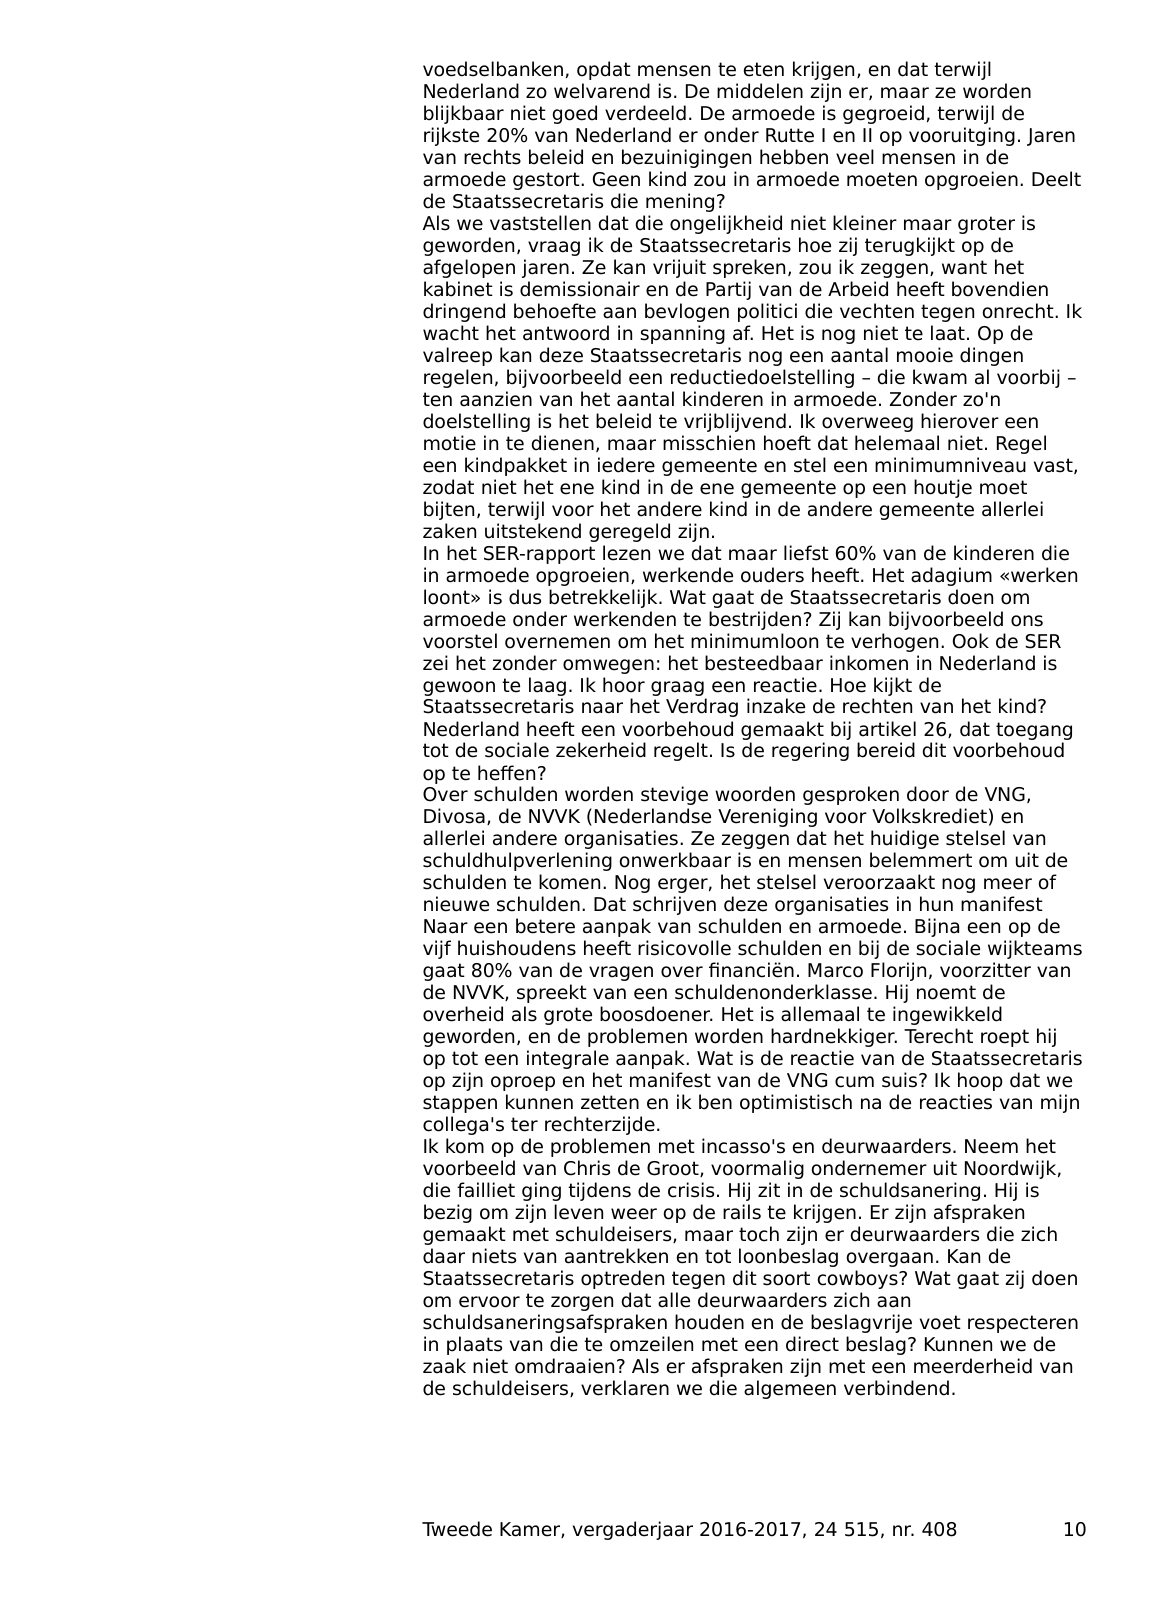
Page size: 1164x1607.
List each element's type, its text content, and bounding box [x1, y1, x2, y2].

text Als we vaststellen dat die ongelijkheid niet kleiner maar groter is geworden, vraag ik de Staatssecretaris hoe zij terugkijkt op de afgelopen jaren. Ze kan vrijuit spreken, zou ik zeggen, want het kabinet is demissionair en de Partij van de Arbeid heeft bovendien dringend behoefte aan bevlogen politici die vechten tegen onrecht. Ik wacht het antwoord in spanning af. Het is nog niet te laat. Op de valreep kan deze Staatssecretaris nog een aantal mooie dingen regelen, bijvoorbeeld een reductiedoelstelling – die kwam al voorbij – ten aanzien van het aantal kinderen in armoede. Zonder zo'n doelstelling is het beleid te vrijblijvend. Ik overweeg hierover een motie in te dienen, maar misschien hoeft dat helemaal niet. Regel een kindpakket in iedere gemeente en stel een minimumniveau vast, zodat niet het ene kind in de ene gemeente op een houtje moet bijten, terwijl voor het andere kind in de andere gemeente allerlei zaken uitstekend geregeld zijn. [422, 213, 1087, 543]
text Ik kom op de problemen met incasso's en deurwaarders. Neem het voorbeeld van Chris de Groot, voormalig ondernemer uit Noordwijk, die failliet ging tijdens de crisis. Hij zit in de schuldsanering. Hij is bezig om zijn leven weer op de rails te krijgen. Er zijn afspraken gemaakt met schuldeisers, maar toch zijn er deurwaarders die zich daar niets van aantrekken en tot loonbeslag overgaan. Kan de Staatssecretaris optreden tegen dit soort cowboys? Wat gaat zij doen om ervoor te zorgen dat alle deurwaarders zich aan schuldsaneringsafspraken houden en de beslagvrije voet respecteren in plaats van die te omzeilen met een direct beslag? Kunnen we de zaak niet omdraaien? Als er afspraken zijn met een meerderheid van de schuldeisers, verklaren we die algemeen verbindend. [422, 1136, 1087, 1400]
text voedselbanken, opdat mensen te eten krijgen, en dat terwijl Nederland zo welvarend is. De middelen zijn er, maar ze worden blijkbaar niet goed verdeeld. De armoede is gegroeid, terwijl de rijkste 20% van Nederland er onder Rutte I en II op vooruitging. Jaren van rechts beleid en bezuinigingen hebben veel mensen in de armoede gestort. Geen kind zou in armoede moeten opgroeien. Deelt de Staatssecretaris die mening? [422, 59, 1087, 213]
text Over schulden worden stevige woorden gesproken door de VNG, Divosa, de NVVK (Nederlandse Vereniging voor Volkskrediet) en allerlei andere organisaties. Ze zeggen dat het huidige stelsel van schuldhulpverlening onwerkbaar is en mensen belemmert om uit de schulden te komen. Nog erger, het stelsel veroorzaakt nog meer of nieuwe schulden. Dat schrijven deze organisaties in hun manifest Naar een betere aanpak van schulden en armoede. Bijna een op de vijf huishoudens heeft risicovolle schulden en bij de sociale wijkteams gaat 80% van de vragen over financiën. Marco Florijn, voorzitter van de NVVK, spreekt van een schuldenonderklasse. Hij noemt de overheid als grote boosdoener. Het is allemaal te ingewikkeld geworden, en de problemen worden hardnekkiger. Terecht roept hij op tot een integrale aanpak. Wat is de reactie van de Staatssecretaris op zijn oproep en het manifest van de VNG cum suis? Ik hoop dat we stappen kunnen zetten en ik ben optimistisch na de reacties van mijn collega's ter rechterzijde. [422, 784, 1087, 1136]
text In het SER-rapport lezen we dat maar liefst 60% van de kinderen die in armoede opgroeien, werkende ouders heeft. Het adagium «werken loont» is dus betrekkelijk. Wat gaat de Staatssecretaris doen om armoede onder werkenden te bestrijden? Zij kan bijvoorbeeld ons voorstel overnemen om het minimumloon te verhogen. Ook de SER zei het zonder omwegen: het besteedbaar inkomen in Nederland is gewoon te laag. Ik hoor graag een reactie. Hoe kijkt de Staatssecretaris naar het Verdrag inzake de rechten van het kind? Nederland heeft een voorbehoud gemaakt bij artikel 26, dat toegang tot de sociale zekerheid regelt. Is de regering bereid dit voorbehoud op te heffen? [422, 543, 1087, 784]
